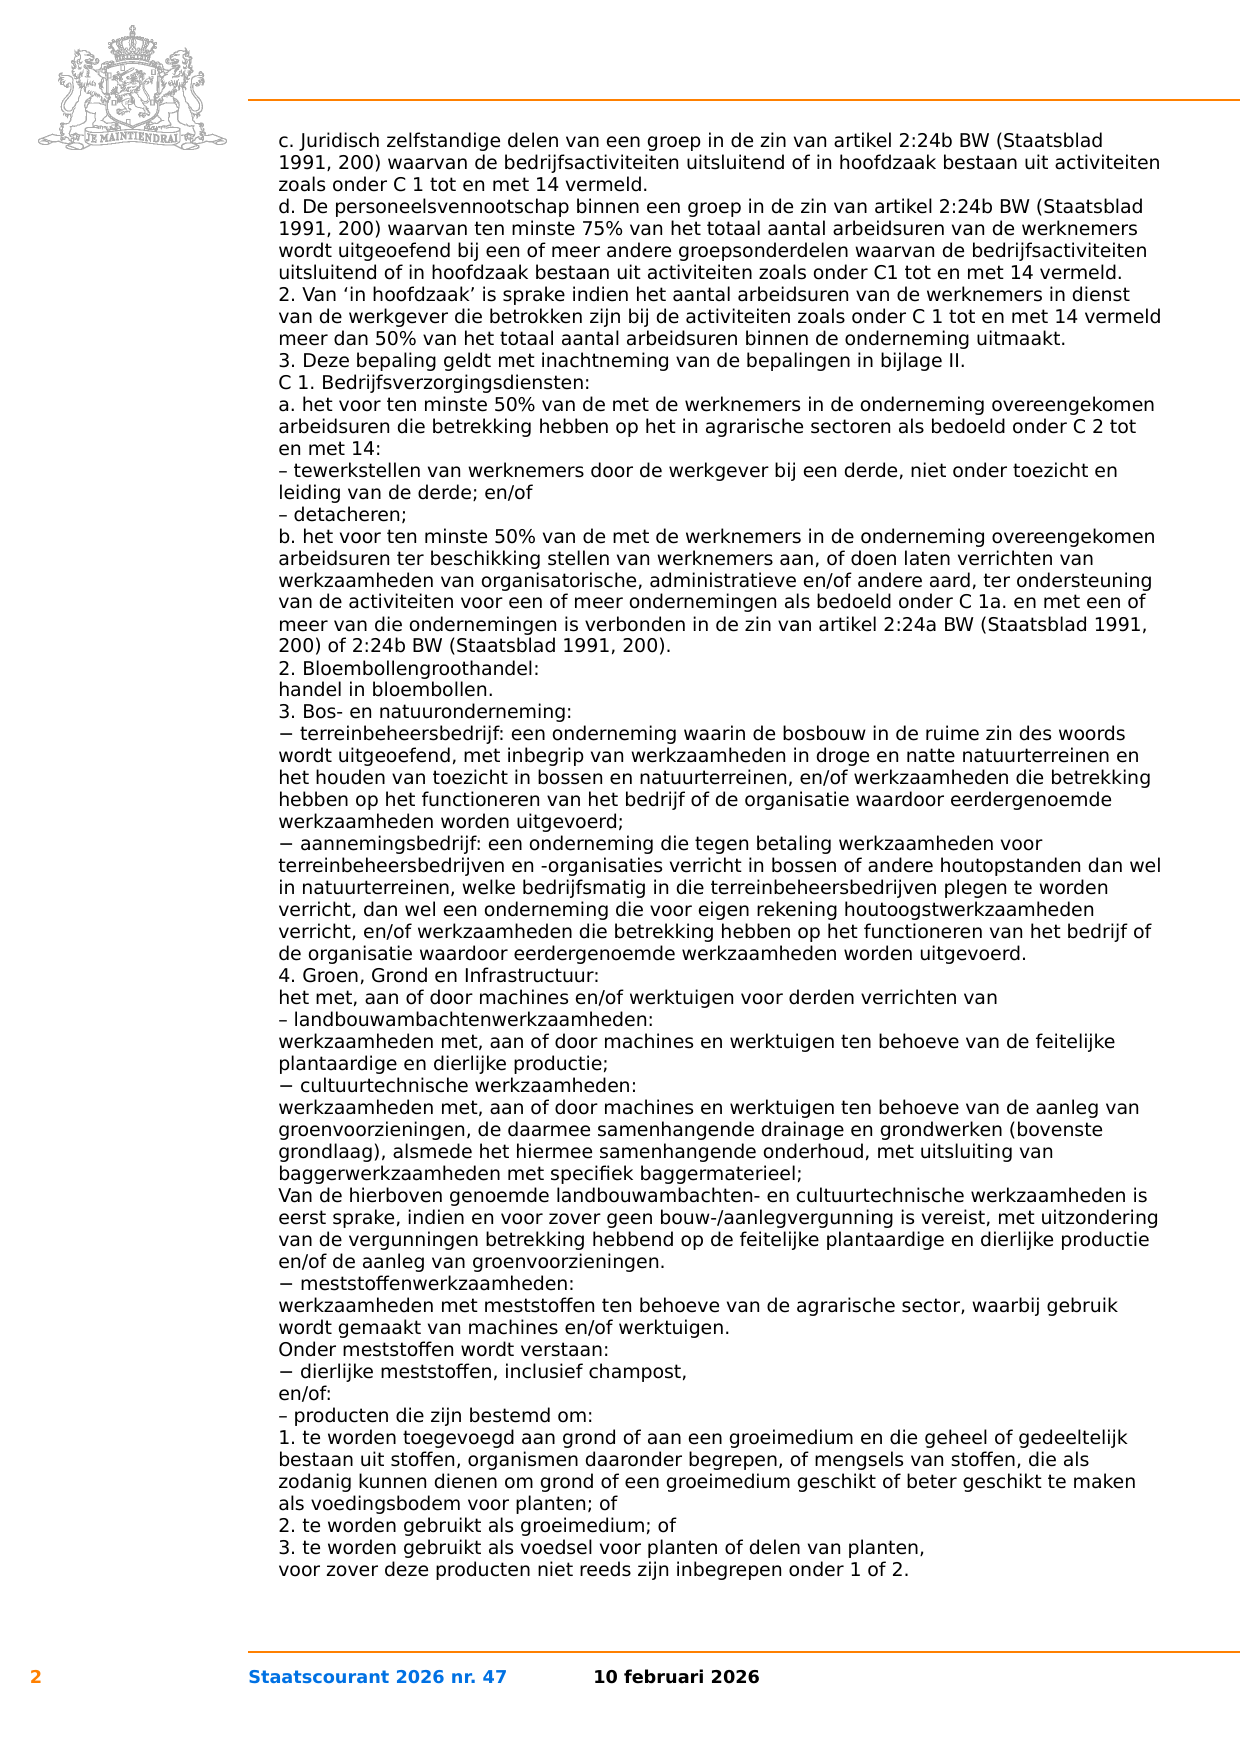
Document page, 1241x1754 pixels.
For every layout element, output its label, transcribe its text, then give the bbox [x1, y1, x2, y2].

text a. het voor ten minste 50% van de met de werknemers in de onderneming overeengekomen arbeidsuren die betrekking hebben op het in agrarische sectoren als bedoeld onder C 2 tot en met 14: [278, 394, 1163, 459]
text − aannemingsbedrijf: een onderneming die tegen betaling werkzaamheden voor terreinbeheersbedrijven en -organisaties verricht in bossen of andere houtopstanden dan wel in natuurterreinen, welke bedrijfsmatig in die terreinbeheersbedrijven plegen te worden verricht, dan wel een onderneming die voor eigen rekening houtoogstwerkzaamheden verricht, en/of werkzaamheden die betrekking hebben op het functioneren van het bedrijf of de organisatie waardoor eerdergenoemde werkzaamheden worden uitgevoerd. [278, 833, 1163, 965]
text 3. te worden gebruikt als voedsel voor planten of delen van planten, [278, 1537, 1163, 1558]
text – producten die zijn bestemd om: [278, 1405, 1163, 1427]
text 3. Bos- en natuuronderneming: [278, 701, 1163, 723]
picture [38, 25, 227, 150]
text d. De personeelsvennootschap binnen een groep in de zin van artikel 2:24b BW (Staatsblad 1991, 200) waarvan ten minste 75% van het totaal aantal arbeidsuren van de werknemers wordt uitgeoefend bij een of meer andere groepsonderdelen waarvan de bedrijfsactiviteiten uitsluitend of in hoofdzaak bestaan uit activiteiten zoals onder C1 tot en met 14 vermeld. [278, 196, 1163, 284]
text c. Juridisch zelfstandige delen van een groep in de zin van artikel 2:24b BW (Staatsblad 1991, 200) waarvan de bedrijfsactiviteiten uitsluitend of in hoofdzaak bestaan uit activiteiten zoals onder C 1 tot en met 14 vermeld. [278, 130, 1163, 196]
text het met, aan of door machines en/of werktuigen voor derden verrichten van [278, 987, 1163, 1009]
text 3. Deze bepaling geldt met inachtneming van de bepalingen in bijlage II. [278, 350, 1163, 372]
text − dierlijke meststoffen, inclusief champost, [278, 1361, 1163, 1383]
text 4. Groen, Grond en Infrastructuur: [278, 965, 1163, 987]
text werkzaamheden met, aan of door machines en werktuigen ten behoeve van de feitelijke plantaardige en dierlijke productie; [278, 1031, 1163, 1075]
text Van de hierboven genoemde landbouwambachten- en cultuurtechnische werkzaamheden is eerst sprake, indien en voor zover geen bouw-/aanlegvergunning is vereist, met uitzondering van de vergunningen betrekking hebbend op de feitelijke plantaardige en dierlijke productie en/of de aanleg van groenvoorzieningen. [278, 1185, 1163, 1273]
text voor zover deze producten niet reeds zijn inbegrepen onder 1 of 2. [278, 1558, 1163, 1581]
text – landbouwambachtenwerkzaamheden: [278, 1009, 1163, 1031]
text werkzaamheden met meststoffen ten behoeve van de agrarische sector, waarbij gebruik wordt gemaakt van machines en/of werktuigen. [278, 1295, 1163, 1339]
text handel in bloembollen. [278, 679, 1163, 701]
text 2. te worden gebruikt als groeimedium; of [278, 1514, 1163, 1537]
text C 1. Bedrijfsverzorgingsdiensten: [278, 372, 1163, 394]
text 2. Van ‘in hoofdzaak’ is sprake indien het aantal arbeidsuren van de werknemers in dienst van de werkgever die betrokken zijn bij de activiteiten zoals onder C 1 tot en met 14 vermeld meer dan 50% van het totaal aantal arbeidsuren binnen de onderneming uitmaakt. [278, 284, 1163, 350]
text Onder meststoffen wordt verstaan: [278, 1339, 1163, 1361]
text en/of: [278, 1383, 1163, 1405]
text – tewerkstellen van werknemers door de werkgever bij een derde, niet onder toezicht en leiding van de derde; en/of [278, 459, 1163, 503]
text 1. te worden toegevoegd aan grond of aan een groeimedium en die geheel of gedeeltelijk bestaan uit stoffen, organismen daaronder begrepen, of mengsels van stoffen, die als zodanig kunnen dienen om grond of een groeimedium geschikt of beter geschikt te maken als voedingsbodem voor planten; of [278, 1427, 1163, 1514]
text 2. Bloembollengroothandel: [278, 657, 1163, 679]
text – detacheren; [278, 503, 1163, 526]
text − meststoffenwerkzaamheden: [278, 1273, 1163, 1295]
text b. het voor ten minste 50% van de met de werknemers in de onderneming overeengekomen arbeidsuren ter beschikking stellen van werknemers aan, of doen laten verrichten van werkzaamheden van organisatorische, administratieve en/of andere aard, ter ondersteuning van de activiteiten voor een of meer ondernemingen als bedoeld onder C 1a. en met een of meer van die ondernemingen is verbonden in de zin van artikel 2:24a BW (Staatsblad 1991, 200) of 2:24b BW (Staatsblad 1991, 200). [278, 526, 1163, 657]
text − terreinbeheersbedrijf: een onderneming waarin de bosbouw in de ruime zin des woords wordt uitgeoefend, met inbegrip van werkzaamheden in droge en natte natuurterreinen en het houden van toezicht in bossen en natuurterreinen, en/of werkzaamheden die betrekking hebben op het functioneren van het bedrijf of de organisatie waardoor eerdergenoemde werkzaamheden worden uitgevoerd; [278, 723, 1163, 833]
text werkzaamheden met, aan of door machines en werktuigen ten behoeve van de aanleg van groenvoorzieningen, de daarmee samenhangende drainage en grondwerken (bovenste grondlaag), alsmede het hiermee samenhangende onderhoud, met uitsluiting van baggerwerkzaamheden met specifiek baggermaterieel; [278, 1097, 1163, 1185]
text − cultuurtechnische werkzaamheden: [278, 1075, 1163, 1097]
